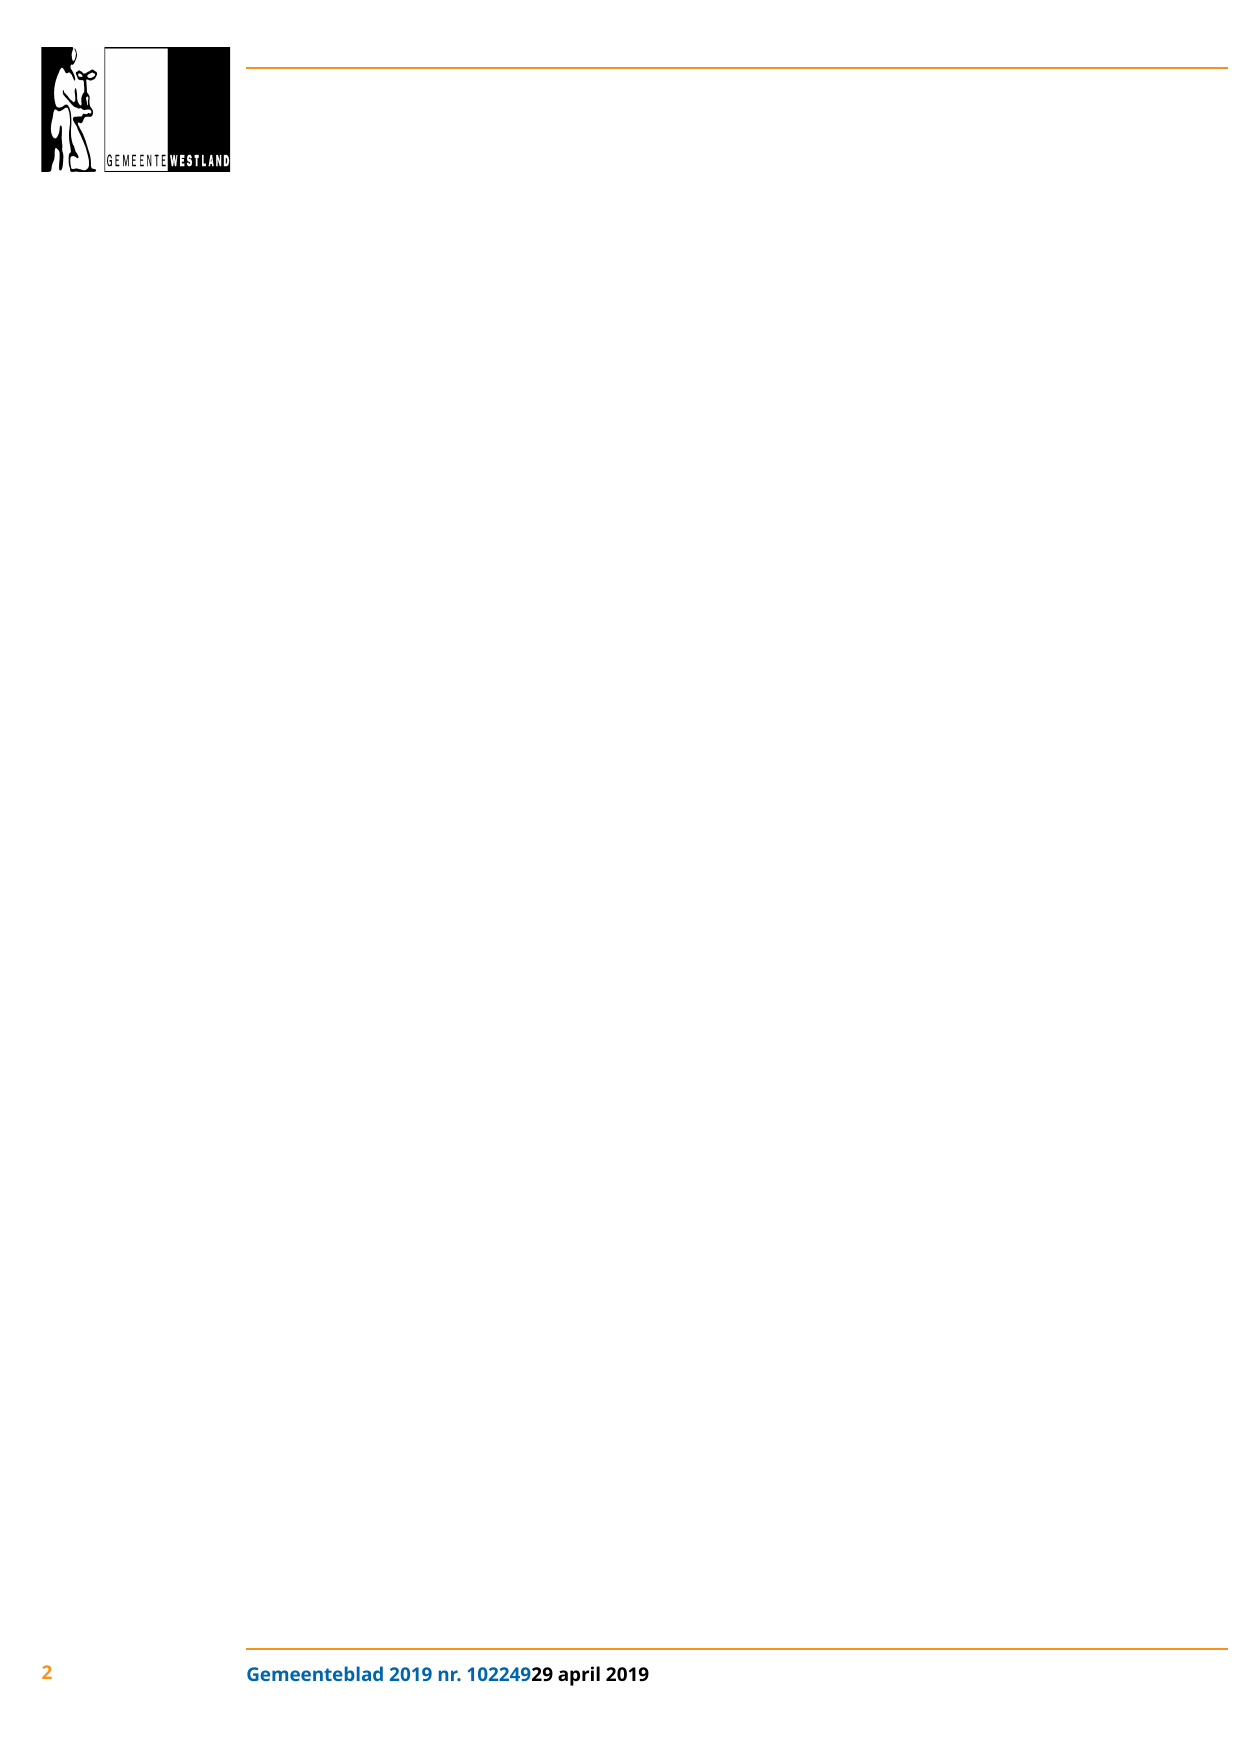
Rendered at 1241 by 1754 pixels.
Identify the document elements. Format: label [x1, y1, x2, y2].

picture [41, 47, 231, 172]
